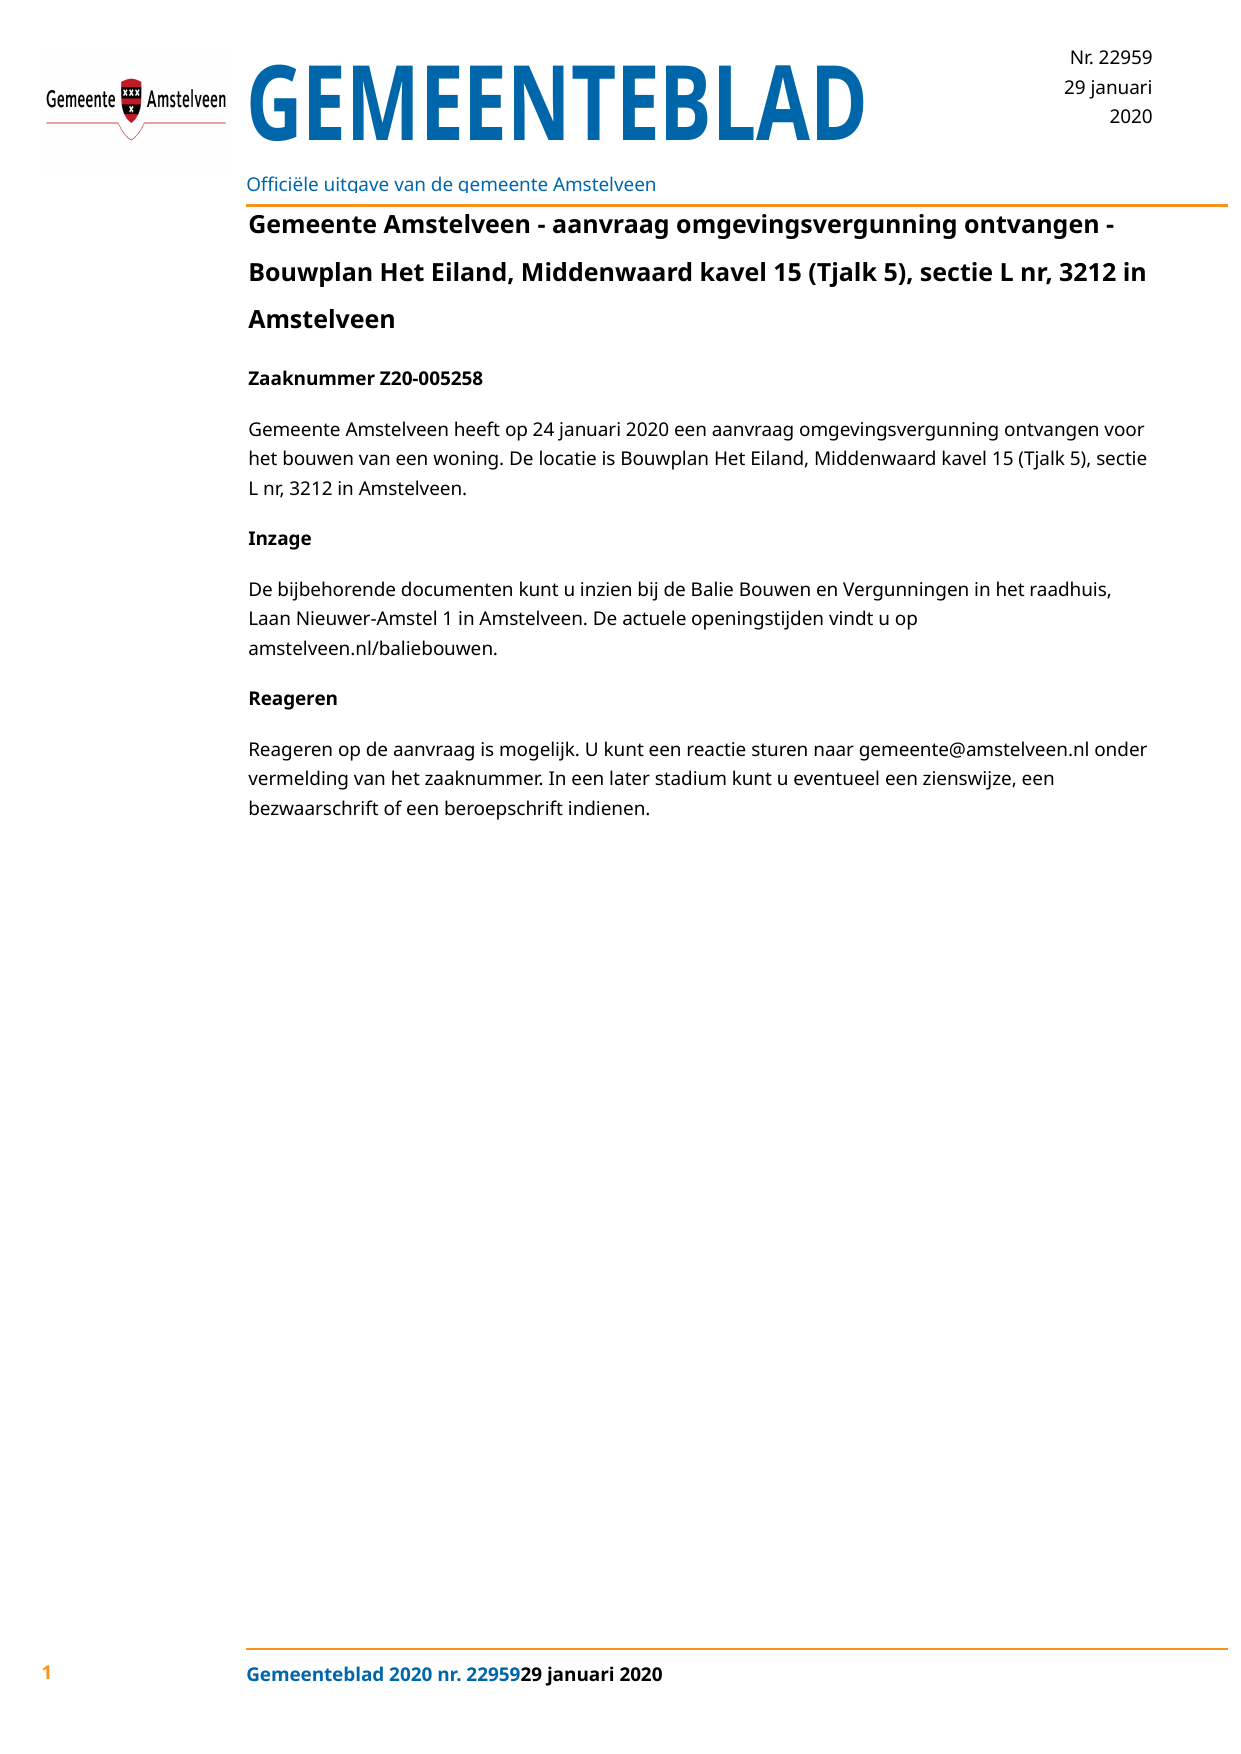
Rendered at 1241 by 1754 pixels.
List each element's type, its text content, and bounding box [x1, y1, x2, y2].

text De bijbehorende documenten kunt u inzien bij de Balie Bouwen en Vergunningen in het raadhuis, Laan Nieuwer-Amstel 1 in Amstelveen. De actuele openingstijden vindt u op amstelveen.nl/baliebouwen. [248, 576, 1152, 661]
text Gemeente Amstelveen heeft op 24 januari 2020 een aanvraag omgevingsvergunning ontvangen voor het bouwen van een woning. De locatie is Bouwplan Het Eiland, Middenwaard kavel 15 (Tjalk 5), sectie L nr, 3212 in Amstelveen. [248, 416, 1152, 501]
text Inzage [248, 526, 1152, 551]
text Reageren op de aanvraag is mogelijk. U kunt een reactie sturen naar gemeente@amstelveen.nl onder vermelding van het zaaknummer. In een later stadium kunt u eventueel een zienswijze, een bezwaarschrift of een beroepschrift indienen. [248, 736, 1152, 821]
text Reageren [248, 686, 1152, 711]
text Zaaknummer Z20-005258 [248, 366, 1152, 391]
text Gemeente Amstelveen - aanvraag omgevingsvergunning ontvangen - Bouwplan Het Eiland, Middenwaard kavel 15 (Tjalk 5), sectie L nr, 3212 in Amstelveen [248, 207, 1152, 336]
picture [41, 47, 231, 172]
